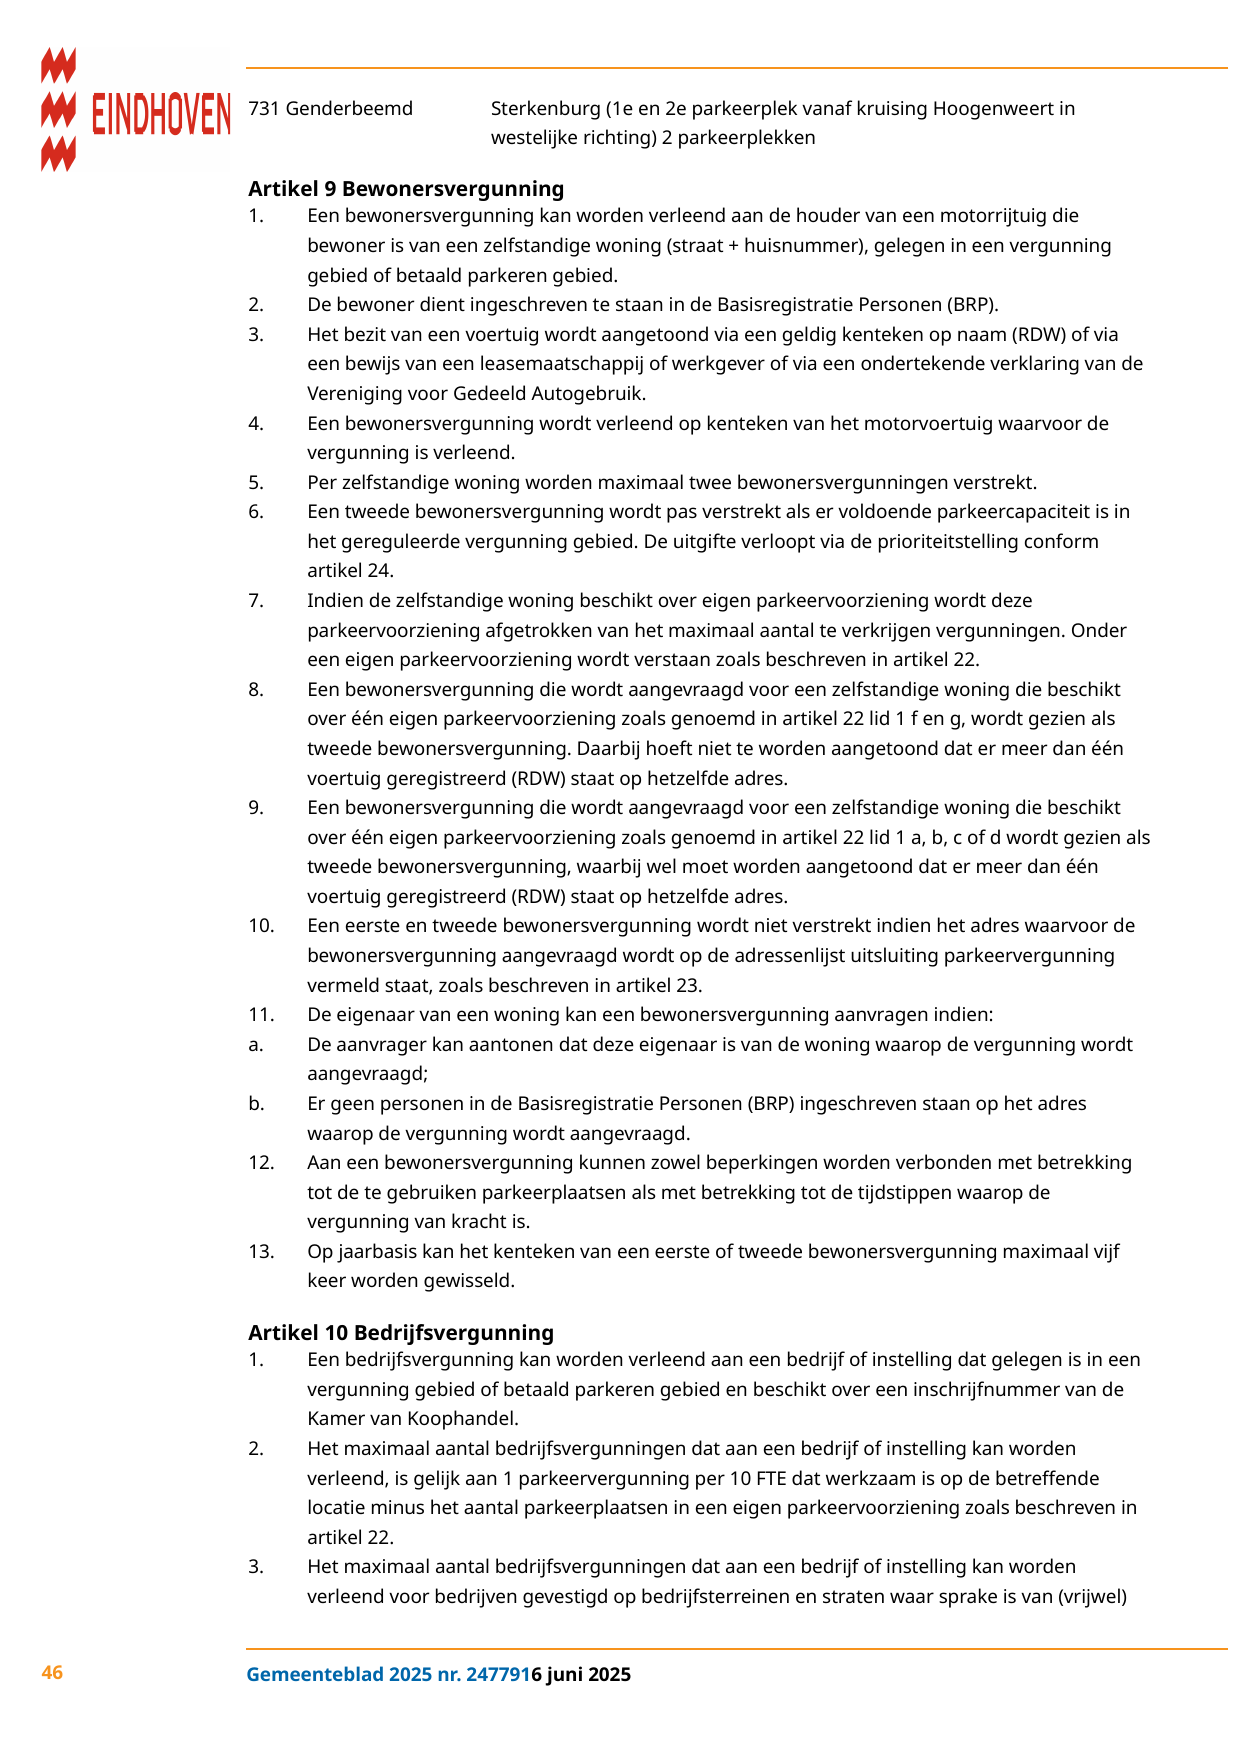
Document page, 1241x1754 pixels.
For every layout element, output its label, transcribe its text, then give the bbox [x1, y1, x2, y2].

list Aan een bewonersvergunning kunnen zowel beperkingen worden verbonden met betrekking tot de te gebruiken parkeerplaatsen als met betrekking tot de tijdstippen waarop de vergunning van kracht is. [248, 1149, 1152, 1234]
list Een bewonersvergunning wordt verleend op kenteken van het motorvoertuig waarvoor de vergunning is verleend. [248, 410, 1152, 465]
text Artikel 10 Bedrijfsvergunning [248, 1318, 1152, 1346]
picture [41, 47, 231, 172]
list Het maximaal aantal bedrijfsvergunningen dat aan een bedrijf of instelling kan worden verleend voor bedrijven gevestigd op bedrijfsterreinen en straten waar sprake is van (vrijwel) [248, 1553, 1152, 1609]
list Een bewonersvergunning die wordt aangevraagd voor een zelfstandige woning die beschikt over één eigen parkeervoorziening zoals genoemd in artikel 22 lid 1 a, b, c of d wordt gezien als tweede bewonersvergunning, waarbij wel moet worden aangetoond dat er meer dan één voertuig geregistreerd (RDW) staat op hetzelfde adres. [248, 794, 1152, 909]
list Een tweede bewonersvergunning wordt pas verstrekt als er voldoende parkeercapaciteit is in het gereguleerde vergunning gebied. De uitgifte verloopt via de prioriteitstelling conform artikel 24. [248, 498, 1152, 583]
table_cell 731 Genderbeemd [248, 95, 491, 150]
list De bewoner dient ingeschreven te staan in de Basisregistratie Personen (BRP). [248, 291, 1152, 317]
list Per zelfstandige woning worden maximaal twee bewonersvergunningen verstrekt. [248, 469, 1152, 494]
list Er geen personen in de Basisregistratie Personen (BRP) ingeschreven staan op het adres waarop de vergunning wordt aangevraagd. [248, 1090, 1152, 1145]
list Een bedrijfsvergunning kan worden verleend aan een bedrijf of instelling dat gelegen is in een vergunning gebied of betaald parkeren gebied en beschikt over een inschrijfnummer van de Kamer van Koophandel. [248, 1346, 1152, 1431]
list Een bewonersvergunning kan worden verleend aan de houder van een motorrijtuig die bewoner is van een zelfstandige woning (straat + huisnummer), gelegen in een vergunning gebied of betaald parkeren gebied. [248, 203, 1152, 287]
list De aanvrager kan aantonen dat deze eigenaar is van de woning waarop de vergunning wordt aangevraagd; [248, 1031, 1152, 1086]
text Artikel 9 Bewonersvergunning [248, 174, 1152, 203]
list Het maximaal aantal bedrijfsvergunningen dat aan een bedrijf of instelling kan worden verleend, is gelijk aan 1 parkeervergunning per 10 FTE dat werkzaam is op de betreffende locatie minus het aantal parkeerplaatsen in een eigen parkeervoorziening zoals beschreven in artikel 22. [248, 1435, 1152, 1550]
list Het bezit van een voertuig wordt aangetoond via een geldig kenteken op naam (RDW) of via een bewijs van een leasemaatschappij of werkgever of via een ondertekende verklaring van de Vereniging voor Gedeeld Autogebruik. [248, 321, 1152, 406]
list De eigenaar van een woning kan een bewonersvergunning aanvragen indien: [248, 1001, 1152, 1027]
list Indien de zelfstandige woning beschikt over eigen parkeervoorziening wordt deze parkeervoorziening afgetrokken van het maximaal aantal te verkrijgen vergunningen. Onder een eigen parkeervoorziening wordt verstaan zoals beschreven in artikel 22. [248, 587, 1152, 672]
list Een bewonersvergunning die wordt aangevraagd voor een zelfstandige woning die beschikt over één eigen parkeervoorziening zoals genoemd in artikel 22 lid 1 f en g, wordt gezien als tweede bewonersvergunning. Daarbij hoeft niet te worden aangetoond dat er meer dan één voertuig geregistreerd (RDW) staat op hetzelfde adres. [248, 676, 1152, 790]
list Een eerste en tweede bewonersvergunning wordt niet verstrekt indien het adres waarvoor de bewonersvergunning aangevraagd wordt op de adressenlijst uitsluiting parkeervergunning vermeld staat, zoals beschreven in artikel 23. [248, 913, 1152, 997]
table_cell Sterkenburg (1e en 2e parkeerplek vanaf kruising Hoogenweert in westelijke richting) 2 parkeerplekken [491, 95, 1152, 150]
list Op jaarbasis kan het kenteken van een eerste of tweede bewonersvergunning maximaal vijf keer worden gewisseld. [248, 1238, 1152, 1293]
